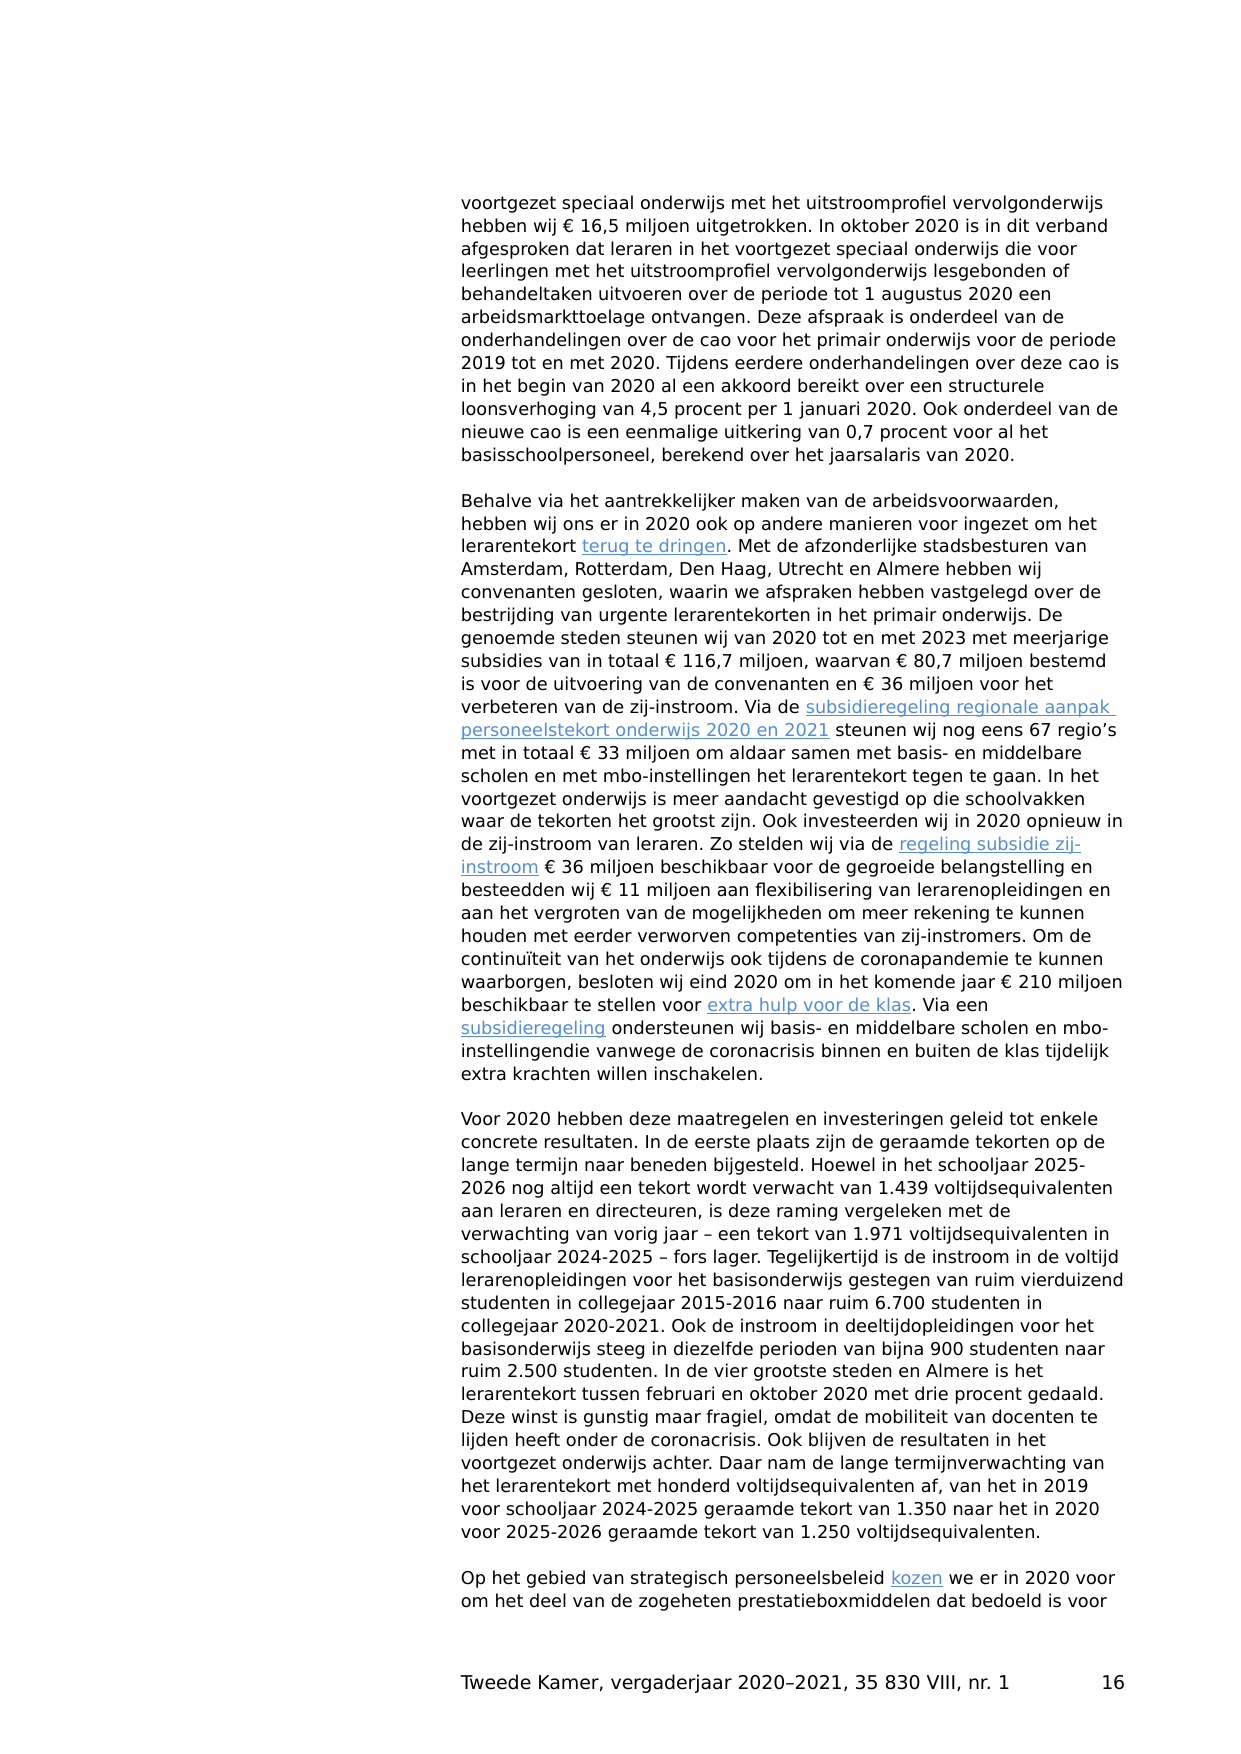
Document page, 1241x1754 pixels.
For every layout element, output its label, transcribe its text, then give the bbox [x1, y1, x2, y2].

text voortgezet speciaal onderwijs met het uitstroomprofiel vervolgonderwijs hebben wij € 16,5 miljoen uitgetrokken. In oktober 2020 is in dit verband afgesproken dat leraren in het voortgezet speciaal onderwijs die voor leerlingen met het uitstroomprofiel vervolgonderwijs lesgebonden of behandeltaken uitvoeren over de periode tot 1 augustus 2020 een arbeidsmarkttoelage ontvangen. Deze afspraak is onderdeel van de onderhandelingen over de cao voor het primair onderwijs voor de periode 2019 tot en met 2020. Tijdens eerdere onderhandelingen over deze cao is in het begin van 2020 al een akkoord bereikt over een structurele loonsverhoging van 4,5 procent per 1 januari 2020. Ook onderdeel van de nieuwe cao is een eenmalige uitkering van 0,7 procent voor al het basisschoolpersoneel, berekend over het jaarsalaris van 2020. [461, 191, 1125, 466]
text Voor 2020 hebben deze maatregelen en investeringen geleid tot enkele concrete resultaten. In de eerste plaats zijn de geraamde tekorten op de lange termijn naar beneden bijgesteld. Hoewel in het schooljaar 2025-2026 nog altijd een tekort wordt verwacht van 1.439 voltijdsequivalenten aan leraren en directeuren, is deze raming vergeleken met de verwachting van vorig jaar – een tekort van 1.971 voltijdsequivalenten in schooljaar 2024-2025 – fors lager. Tegelijkertijd is de instroom in de voltijd lerarenopleidingen voor het basisonderwijs gestegen van ruim vierduizend studenten in collegejaar 2015-2016 naar ruim 6.700 studenten in collegejaar 2020-2021. Ook de instroom in deeltijdopleidingen voor het basisonderwijs steeg in diezelfde perioden van bijna 900 studenten naar ruim 2.500 studenten. In de vier grootste steden en Almere is het lerarentekort tussen februari en oktober 2020 met drie procent gedaald. Deze winst is gunstig maar fragiel, omdat de mobiliteit van docenten te lijden heeft onder de coronacrisis. Ook blijven de resultaten in het voortgezet onderwijs achter. Daar nam de lange termijnverwachting van het lerarentekort met honderd voltijdsequivalenten af, van het in 2019 voor schooljaar 2024-2025 geraamde tekort van 1.350 naar het in 2020 voor 2025-2026 geraamde tekort van 1.250 voltijdsequivalenten. [461, 1107, 1125, 1543]
text Op het gebied van strategisch personeelsbeleid kozen we er in 2020 voor om het deel van de zogeheten prestatieboxmiddelen dat bedoeld is voor [461, 1566, 1125, 1612]
text Behalve via het aantrekkelijker maken van de arbeidsvoorwaarden, hebben wij ons er in 2020 ook op andere manieren voor ingezet om het lerarentekort terug te dringen. Met de afzonderlijke stadsbesturen van Amsterdam, Rotterdam, Den Haag, Utrecht en Almere hebben wij convenanten gesloten, waarin we afspraken hebben vastgelegd over de bestrijding van urgente lerarentekorten in het primair onderwijs. De genoemde steden steunen wij van 2020 tot en met 2023 met meerjarige subsidies van in totaal € 116,7 miljoen, waarvan € 80,7 miljoen bestemd is voor de uitvoering van de convenanten en € 36 miljoen voor het verbeteren van de zij-instroom. Via de subsidieregeling regionale aanpak personeelstekort onderwijs 2020 en 2021 steunen wij nog eens 67 regio’s met in totaal € 33 miljoen om aldaar samen met basis- en middelbare scholen en met mbo-instellingen het lerarentekort tegen te gaan. In het voortgezet onderwijs is meer aandacht gevestigd op die schoolvakken waar de tekorten het grootst zijn. Ook investeerden wij in 2020 opnieuw in de zij-instroom van leraren. Zo stelden wij via de regeling subsidie zij-instroom € 36 miljoen beschikbaar voor de gegroeide belangstelling en besteedden wij € 11 miljoen aan flexibilisering van lerarenopleidingen en aan het vergroten van de mogelijkheden om meer rekening te kunnen houden met eerder verworven competenties van zij-instromers. Om de continuïteit van het onderwijs ook tijdens de coronapandemie te kunnen waarborgen, besloten wij eind 2020 om in het komende jaar € 210 miljoen beschikbaar te stellen voor extra hulp voor de klas. Via een subsidieregeling ondersteunen wij basis- en middelbare scholen en mbo-instellingendie vanwege de coronacrisis binnen en buiten de klas tijdelijk extra krachten willen inschakelen. [461, 489, 1125, 1084]
